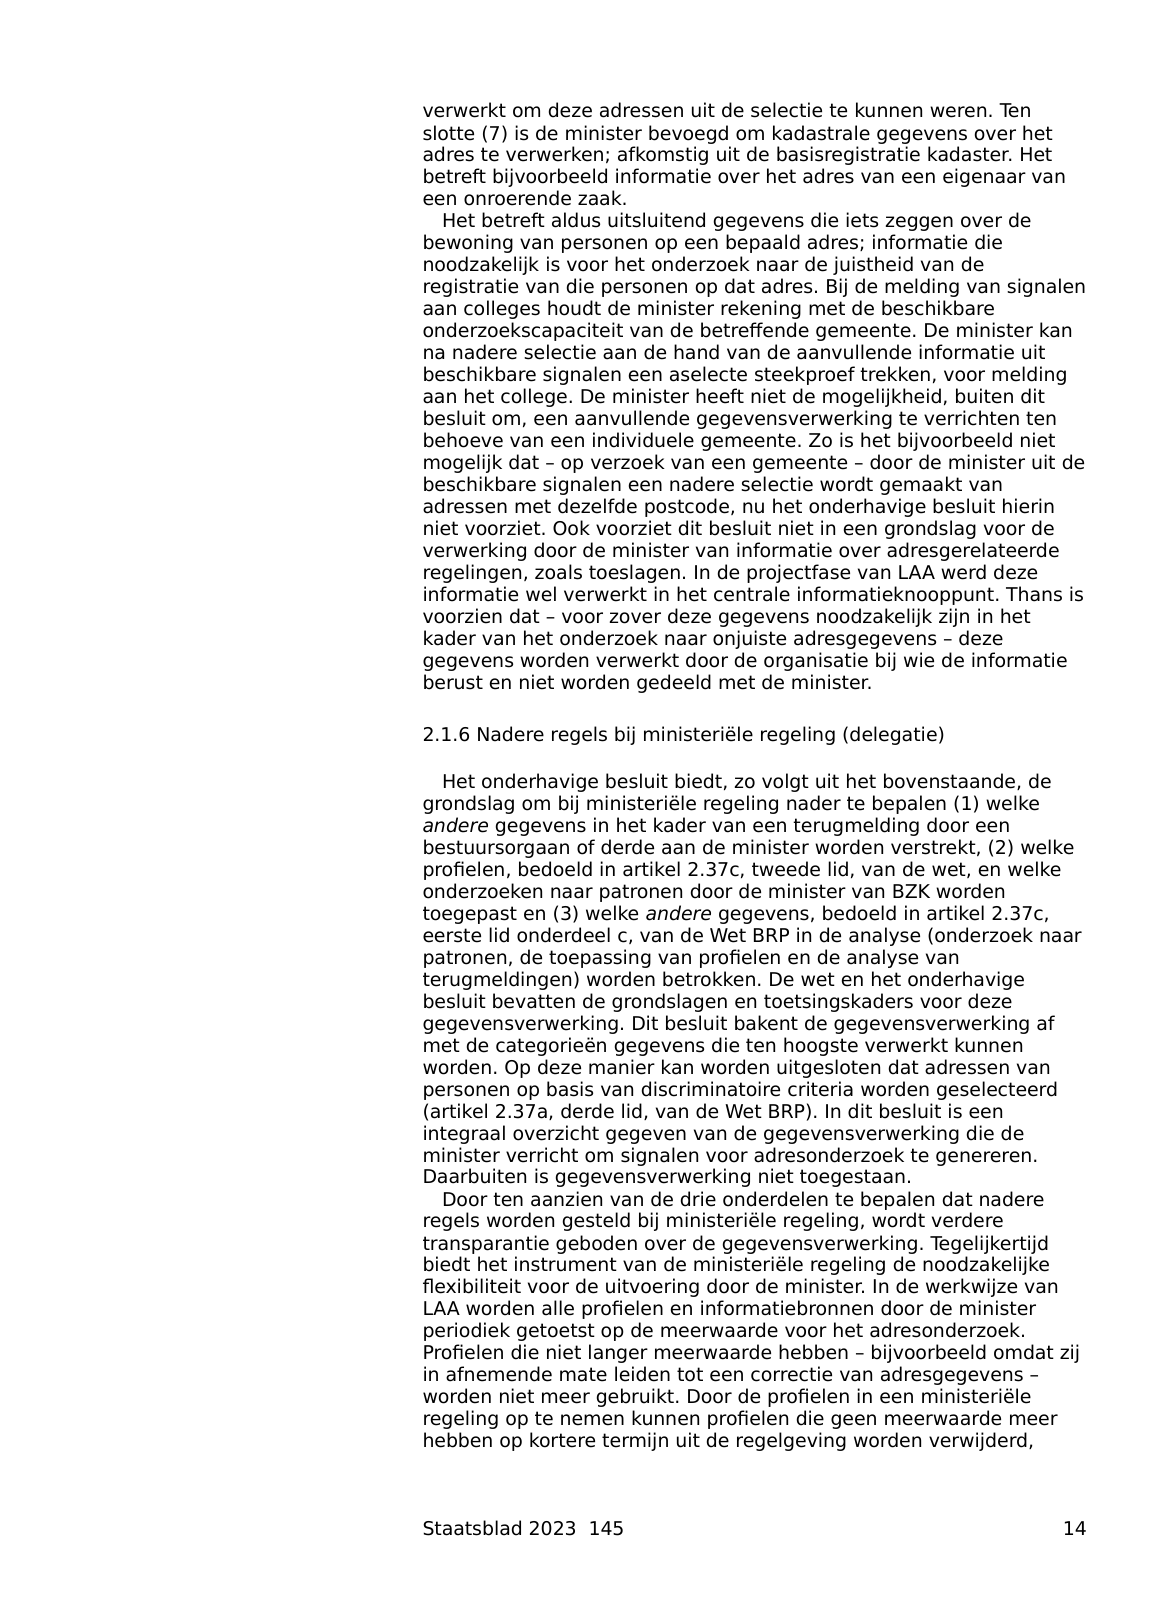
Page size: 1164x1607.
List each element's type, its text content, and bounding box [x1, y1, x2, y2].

subtitle 2.1.6 Nadere regels bij ministeriële regeling (delegatie) [422, 724, 1087, 746]
text Door ten aanzien van de drie onderdelen te bepalen dat nadere regels worden gesteld bij ministeriële regeling, wordt verdere transparantie geboden over de gegevensverwerking. Tegelijkertijd biedt het instrument van de ministeriële regeling de noodzakelijke flexibiliteit voor de uitvoering door de minister. In de werkwijze van LAA worden alle profielen en informatiebronnen door de minister periodiek getoetst op de meerwaarde voor het adresonderzoek. Profielen die niet langer meerwaarde hebben – bijvoorbeeld omdat zij in afnemende mate leiden tot een correctie van adresgegevens – worden niet meer gebruikt. Door de profielen in een ministeriële regeling op te nemen kunnen profielen die geen meerwaarde meer hebben op kortere termijn uit de regelgeving worden verwijderd, [422, 1188, 1087, 1452]
text Het betreft aldus uitsluitend gegevens die iets zeggen over de bewoning van personen op een bepaald adres; informatie die noodzakelijk is voor het onderzoek naar de juistheid van de registratie van die personen op dat adres. Bij de melding van signalen aan colleges houdt de minister rekening met de beschikbare onderzoekscapaciteit van de betreffende gemeente. De minister kan na nadere selectie aan de hand van de aanvullende informatie uit beschikbare signalen een aselecte steekproef trekken, voor melding aan het college. De minister heeft niet de mogelijkheid, buiten dit besluit om, een aanvullende gegevensverwerking te verrichten ten behoeve van een individuele gemeente. Zo is het bijvoorbeeld niet mogelijk dat – op verzoek van een gemeente – door de minister uit de beschikbare signalen een nadere selectie wordt gemaakt van adressen met dezelfde postcode, nu het onderhavige besluit hierin niet voorziet. Ook voorziet dit besluit niet in een grondslag voor de verwerking door de minister van informatie over adresgerelateerde regelingen, zoals toeslagen. In de projectfase van LAA werd deze informatie wel verwerkt in het centrale informatieknooppunt. Thans is voorzien dat – voor zover deze gegevens noodzakelijk zijn in het kader van het onderzoek naar onjuiste adresgegevens – deze gegevens worden verwerkt door de organisatie bij wie de informatie berust en niet worden gedeeld met de minister. [422, 210, 1087, 694]
text Het onderhavige besluit biedt, zo volgt uit het bovenstaande, de grondslag om bij ministeriële regeling nader te bepalen (1) welke andere gegevens in het kader van een terugmelding door een bestuursorgaan of derde aan de minister worden verstrekt, (2) welke profielen, bedoeld in artikel 2.37c, tweede lid, van de wet, en welke onderzoeken naar patronen door de minister van BZK worden toegepast en (3) welke andere gegevens, bedoeld in artikel 2.37c, eerste lid onderdeel c, van de Wet BRP in de analyse (onderzoek naar patronen, de toepassing van profielen en de analyse van terugmeldingen) worden betrokken. De wet en het onderhavige besluit bevatten de grondslagen en toetsingskaders voor deze gegevensverwerking. Dit besluit bakent de gegevensverwerking af met de categorieën gegevens die ten hoogste verwerkt kunnen worden. Op deze manier kan worden uitgesloten dat adressen van personen op basis van discriminatoire criteria worden geselecteerd (artikel 2.37a, derde lid, van de Wet BRP). In dit besluit is een integraal overzicht gegeven van de gegevensverwerking die de minister verricht om signalen voor adresonderzoek te genereren. Daarbuiten is gegevensverwerking niet toegestaan. [422, 771, 1087, 1188]
text verwerkt om deze adressen uit de selectie te kunnen weren. Ten slotte (7) is de minister bevoegd om kadastrale gegevens over het adres te verwerken; afkomstig uit de basisregistratie kadaster. Het betreft bijvoorbeeld informatie over het adres van een eigenaar van een onroerende zaak. [422, 100, 1087, 210]
